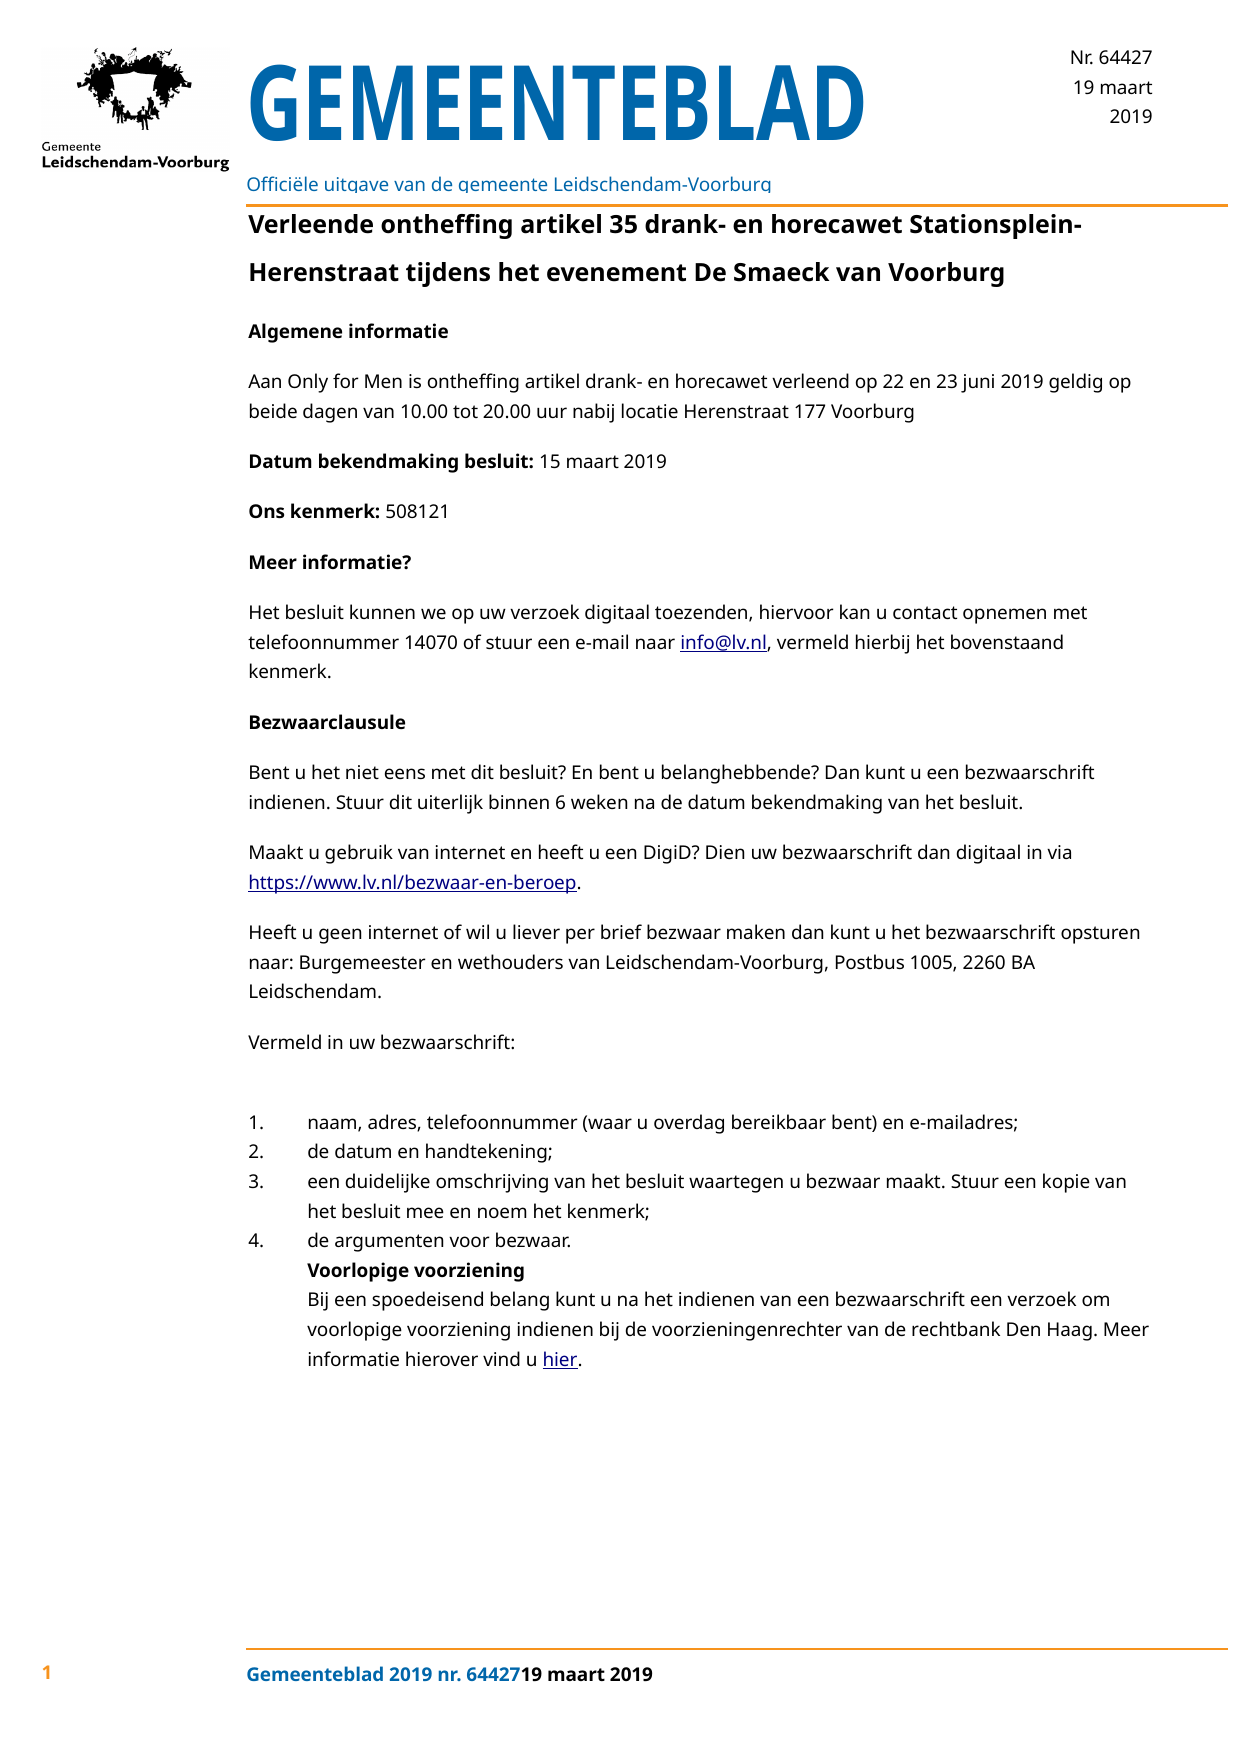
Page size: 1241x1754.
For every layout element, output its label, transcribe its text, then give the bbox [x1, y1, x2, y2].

text Aan Only for Men is ontheffing artikel drank- en horecawet verleend op 22 en 23 juni 2019 geldig op beide dagen van 10.00 tot 20.00 uur nabij locatie Herenstraat 177 Voorburg [248, 368, 1152, 424]
picture [41, 47, 231, 172]
text Heeft u geen internet of wil u liever per brief bezwaar maken dan kunt u het bezwaarschrift opsturen naar: Burgemeester en wethouders van Leidschendam-Voorburg, Postbus 1005, 2260 BA Leidschendam. [248, 919, 1152, 1004]
text Verleende ontheffing artikel 35 drank- en horecawet Stationsplein-Herenstraat tijdens het evenement De Smaeck van Voorburg [248, 207, 1152, 288]
text Vermeld in uw bezwaarschrift: [248, 1029, 1152, 1055]
text Datum bekendmaking besluit: 15 maart 2019 [248, 448, 1152, 474]
text Algemene informatie [248, 318, 1152, 344]
text Maakt u gebruik van internet en heeft u een DigiD? Dien uw bezwaarschrift dan digitaal in via https://www.lv.nl/bezwaar-en-beroep. [248, 839, 1152, 895]
list Voorlopige voorziening [248, 1257, 1152, 1283]
list de datum en handtekening; [248, 1139, 1152, 1164]
text Meer informatie? [248, 549, 1152, 575]
text Ons kenmerk: 508121 [248, 499, 1152, 524]
text Het besluit kunnen we op uw verzoek digitaal toezenden, hiervoor kan u contact opnemen met telefoonnummer 14070 of stuur een e-mail naar info@lv.nl, vermeld hierbij het bovenstaand kenmerk. [248, 599, 1152, 684]
list naam, adres, telefoonnummer (waar u overdag bereikbaar bent) en e-mailadres; [248, 1109, 1152, 1135]
text Bezwaarclausule [248, 709, 1152, 735]
list een duidelijke omschrijving van het besluit waartegen u bezwaar maakt. Stuur een kopie van het besluit mee en noem het kenmerk; [248, 1168, 1152, 1224]
text Bent u het niet eens met dit besluit? En bent u belanghebbende? Dan kunt u een bezwaarschrift indienen. Stuur dit uiterlijk binnen 6 weken na de datum bekendmaking van het besluit. [248, 759, 1152, 815]
list de argumenten voor bezwaar. [248, 1227, 1152, 1253]
list Bij een spoedeisend belang kunt u na het indienen van een bezwaarschrift een verzoek om voorlopige voorziening indienen bij de voorzieningenrechter van de rechtbank Den Haag. Meer informatie hierover vind u hier. [248, 1287, 1152, 1372]
